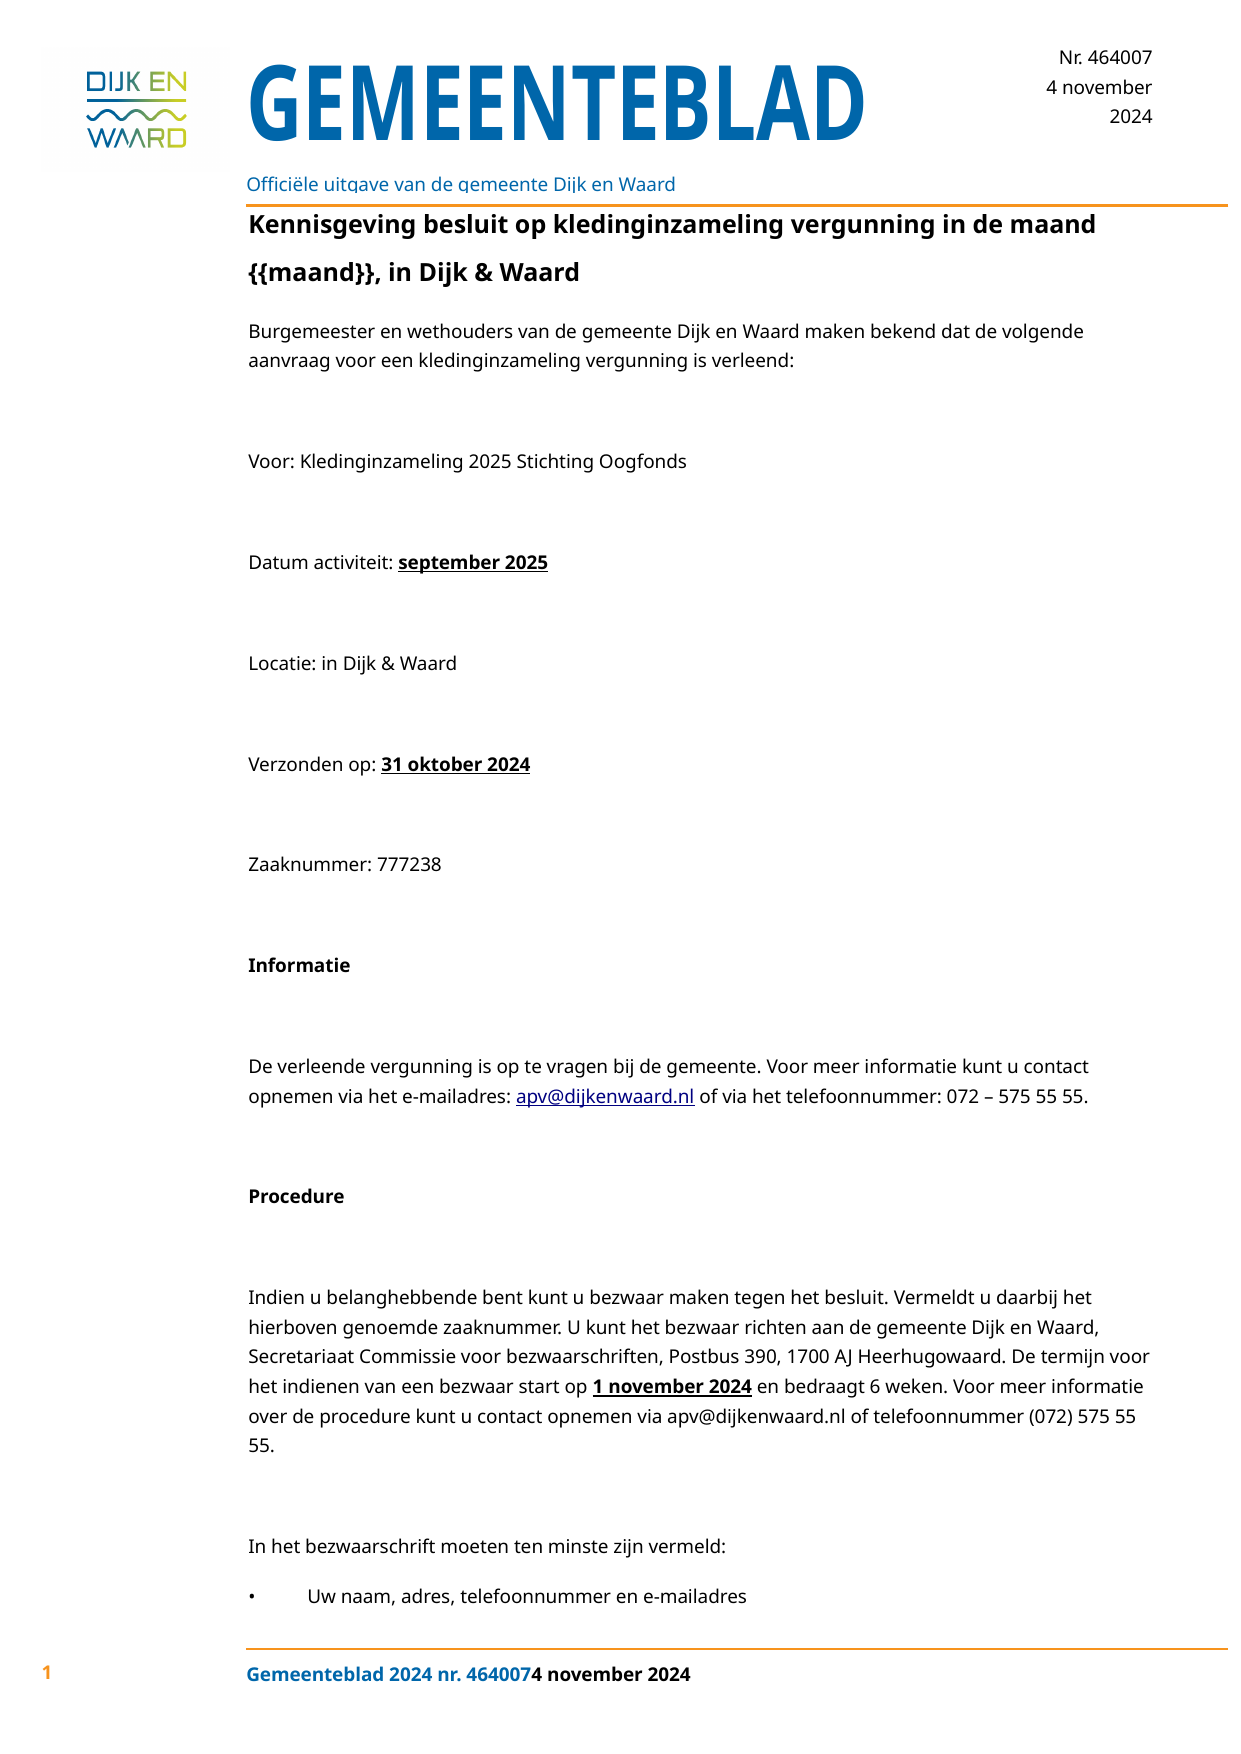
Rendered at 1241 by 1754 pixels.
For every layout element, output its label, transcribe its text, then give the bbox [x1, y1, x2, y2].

text In het bezwaarschrift moeten ten minste zijn vermeld: [248, 1533, 1152, 1559]
text Verzonden op: 31 oktober 2024 [248, 751, 1152, 777]
text Datum activiteit: september 2025 [248, 549, 1152, 575]
text Informatie [248, 952, 1152, 978]
text Indien u belanghebbende bent kunt u bezwaar maken tegen het besluit. Vermeldt u daarbij het hierboven genoemde zaaknummer. U kunt het bezwaar richten aan de gemeente Dijk en Waard, Secretariaat Commissie voor bezwaarschriften, Postbus 390, 1700 AJ Heerhugowaard. De termijn voor het indienen van een bezwaar start op 1 november 2024 en bedraagt 6 weken. Voor meer informatie over de procedure kunt u contact opnemen via apv@dijkenwaard.nl of telefoonnummer (072) 575 55 55. [248, 1284, 1152, 1458]
picture [41, 47, 231, 172]
text De verleende vergunning is op te vragen bij de gemeente. Voor meer informatie kunt u contact opnemen via het e-mailadres: apv@dijkenwaard.nl of via het telefoonnummer: 072 – 575 55 55. [248, 1053, 1152, 1109]
text Voor: Kledinginzameling 2025 Stichting Oogfonds [248, 448, 1152, 474]
text Procedure [248, 1184, 1152, 1209]
text Kennisgeving besluit op kledinginzameling vergunning in de maand {{maand}}, in Dijk & Waard [248, 207, 1152, 288]
text Locatie: in Dijk & Waard [248, 650, 1152, 676]
list Uw naam, adres, telefoonnummer en e-mailadres [248, 1584, 1152, 1609]
text Burgemeester en wethouders van de gemeente Dijk en Waard maken bekend dat de volgende aanvraag voor een kledinginzameling vergunning is verleend: [248, 318, 1152, 373]
text Zaaknummer: 777238 [248, 852, 1152, 877]
